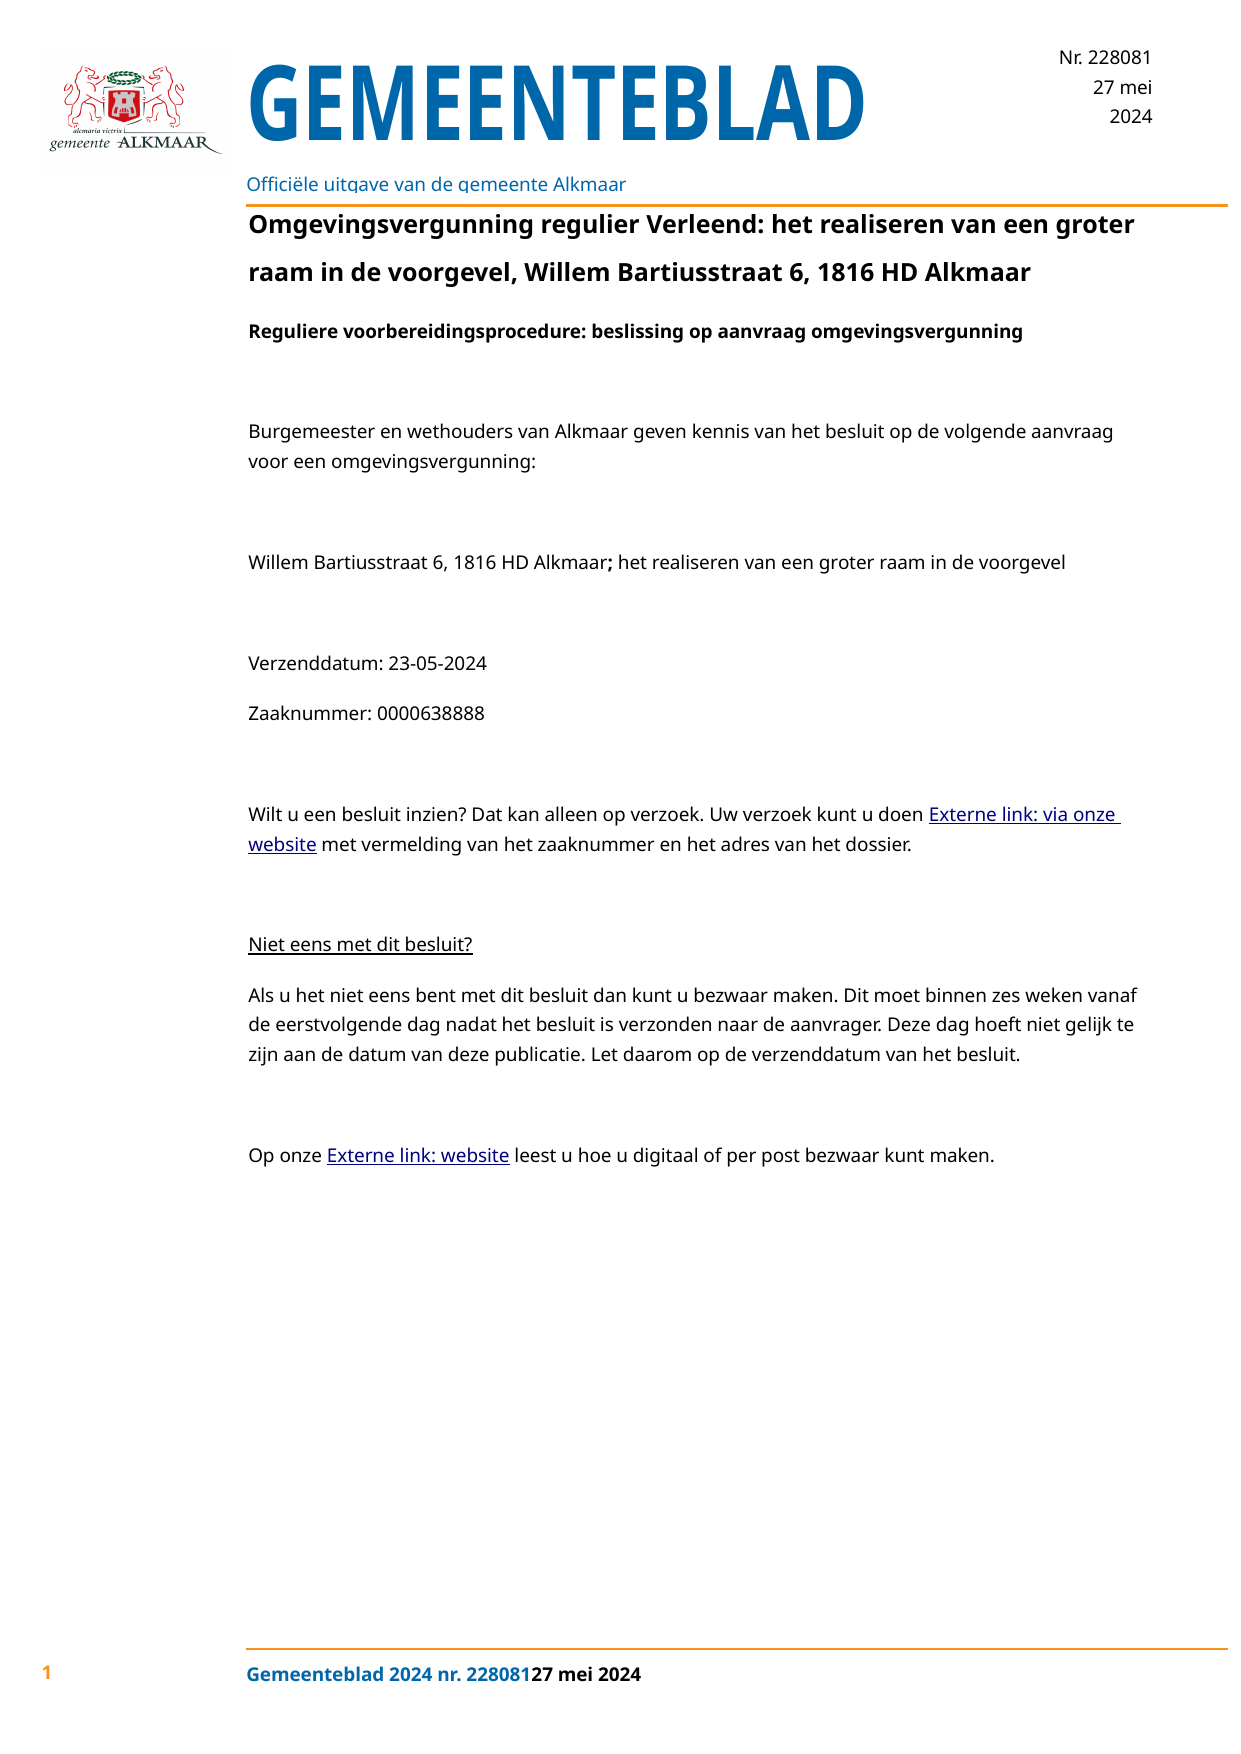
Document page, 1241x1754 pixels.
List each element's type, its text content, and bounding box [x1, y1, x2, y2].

text Zaaknummer: 0000638888 [248, 700, 1152, 726]
text Als u het niet eens bent met dit besluit dan kunt u bezwaar maken. Dit moet binnen zes weken vanaf de eerstvolgende dag nadat het besluit is verzonden naar de aanvrager. Deze dag hoeft niet gelijk te zijn aan de datum van deze publicatie. Let daarom op de verzenddatum van het besluit. [248, 982, 1152, 1067]
text Niet eens met dit besluit? [248, 932, 1152, 957]
text Burgemeester en wethouders van Alkmaar geven kennis van het besluit op de volgende aanvraag voor een omgevingsvergunning: [248, 419, 1152, 474]
text Op onze Externe link: website leest u hoe u digitaal of per post bezwaar kunt maken. [248, 1142, 1152, 1168]
text Willem Bartiusstraat 6, 1816 HD Alkmaar; het realiseren van een groter raam in de voorgevel [248, 549, 1152, 575]
picture [41, 47, 231, 172]
text Reguliere voorbereidingsprocedure: beslissing op aanvraag omgevingsvergunning [248, 318, 1152, 344]
text Verzenddatum: 23-05-2024 [248, 650, 1152, 676]
text Wilt u een besluit inzien? Dat kan alleen op verzoek. Uw verzoek kunt u doen Externe link: via onze website met vermelding van het zaaknummer en het adres van het dossier. [248, 801, 1152, 857]
text Omgevingsvergunning regulier Verleend: het realiseren van een groter raam in de voorgevel, Willem Bartiusstraat 6, 1816 HD Alkmaar [248, 207, 1152, 288]
